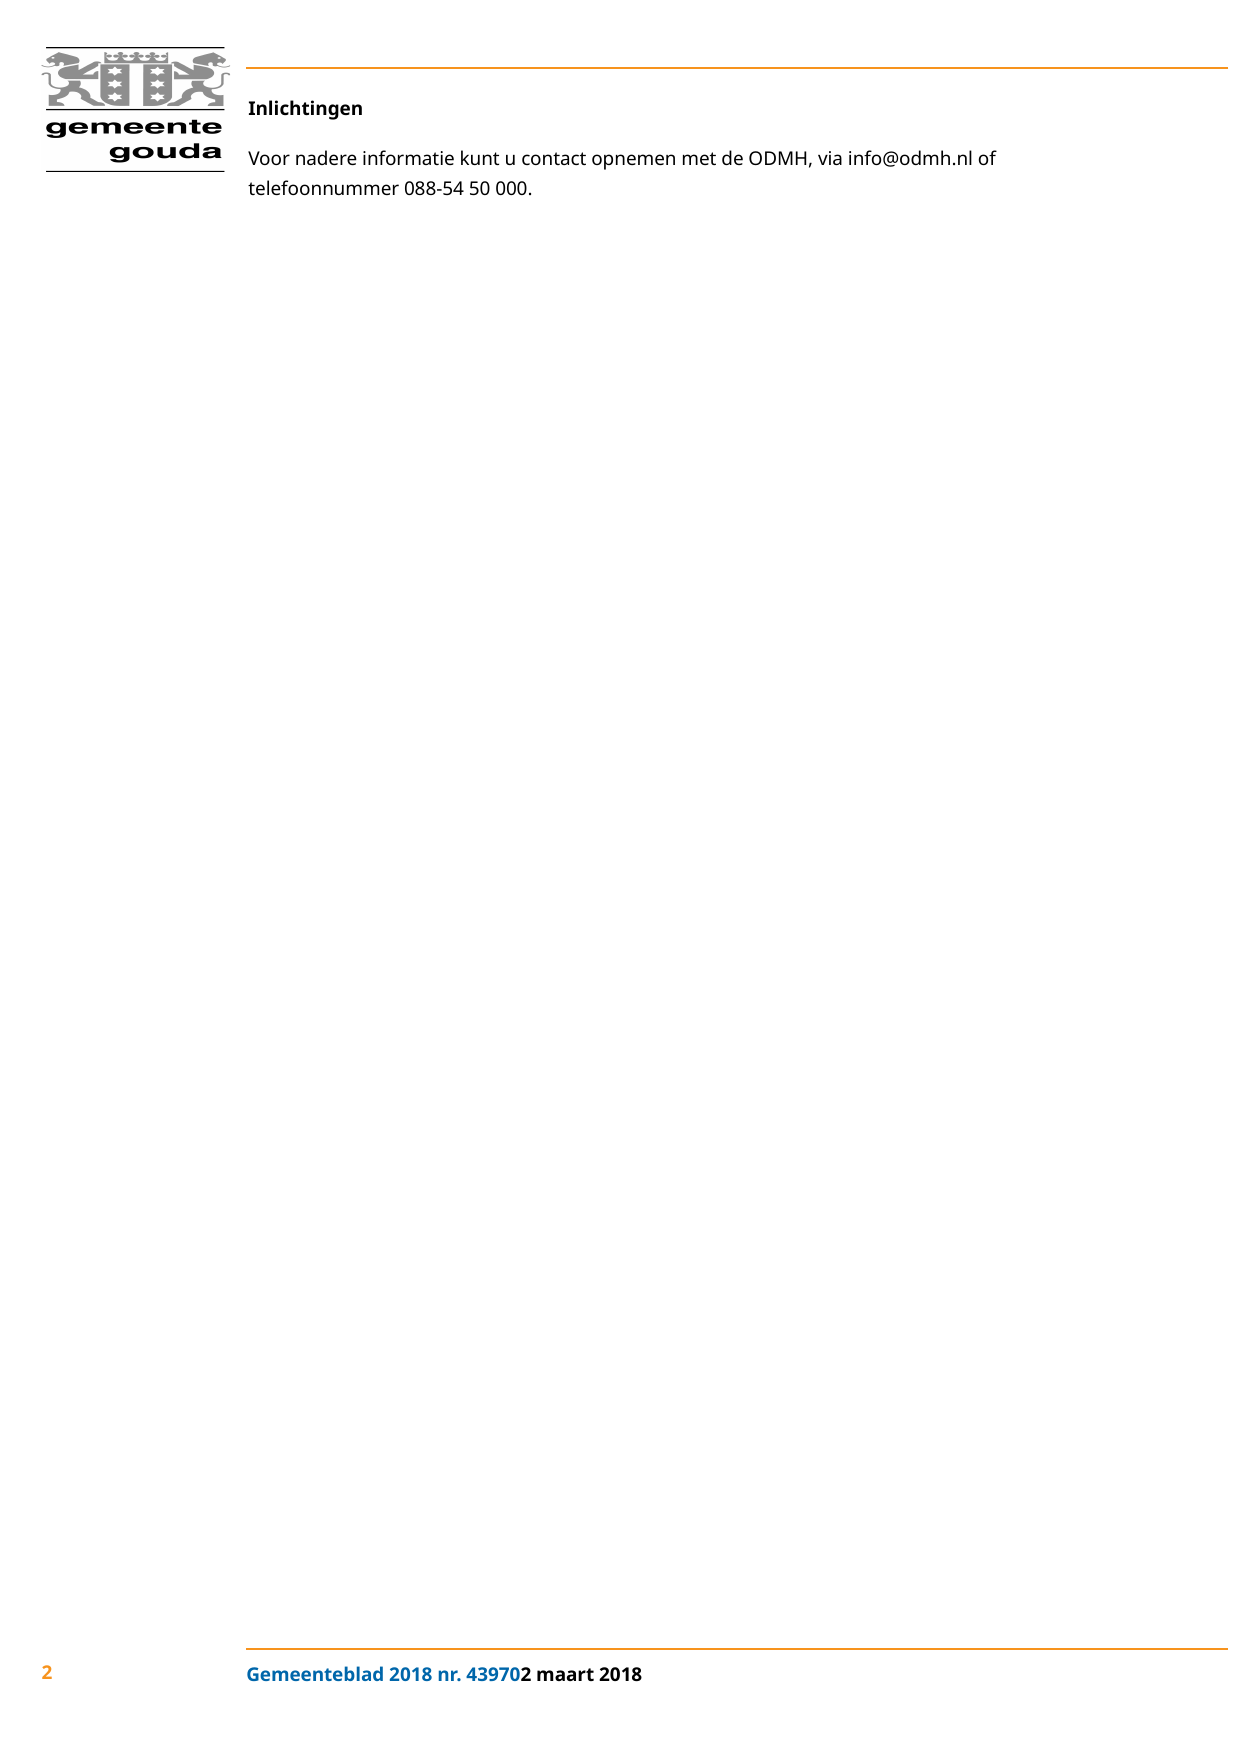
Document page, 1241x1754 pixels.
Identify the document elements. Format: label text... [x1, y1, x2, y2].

text Inlichtingen [248, 95, 1152, 121]
picture [41, 47, 231, 172]
text Voor nadere informatie kunt u contact opnemen met de ODMH, via info@odmh.nl of telefoonnummer 088-54 50 000. [248, 145, 1152, 201]
